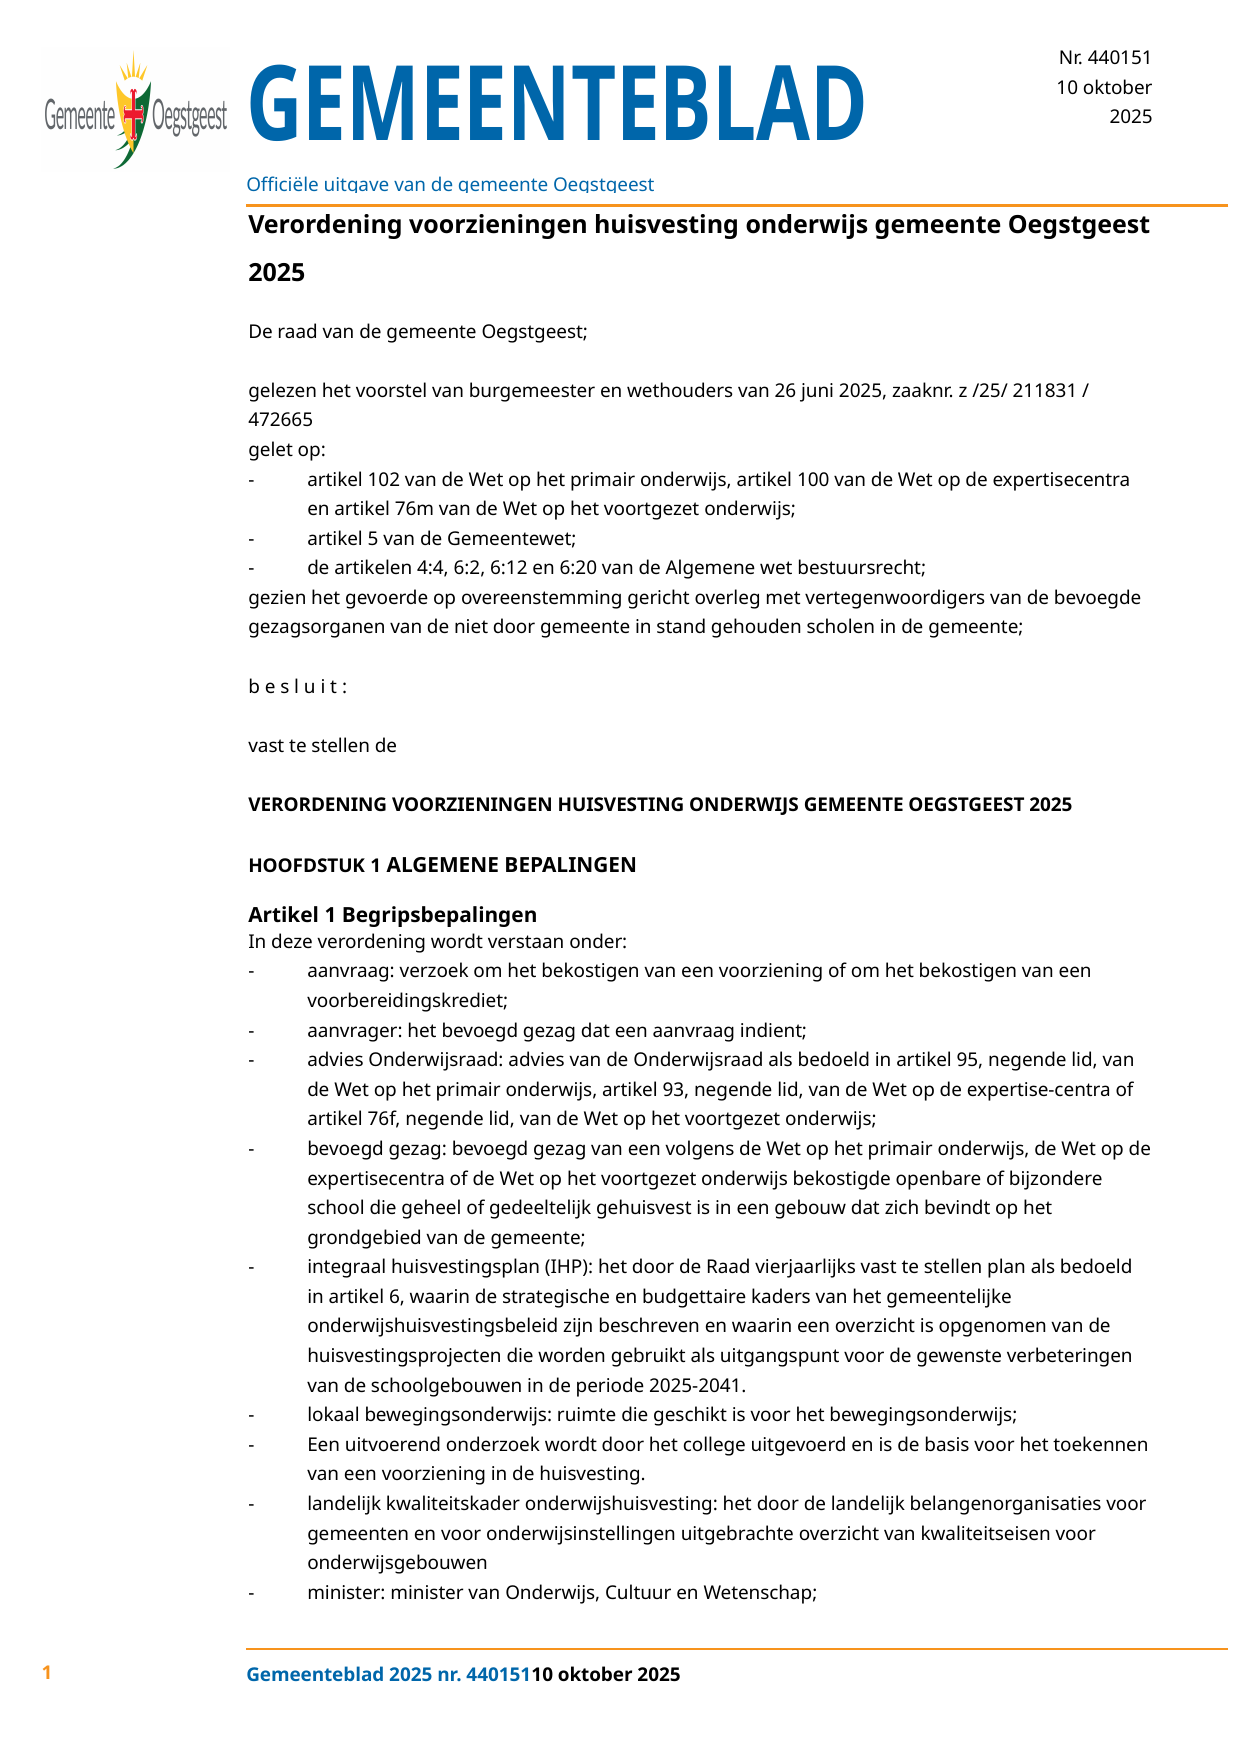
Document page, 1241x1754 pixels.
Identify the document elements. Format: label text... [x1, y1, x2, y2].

list landelijk kwaliteitskader onderwijshuisvesting: het door de landelijk belangenorganisaties voor gemeenten en voor onderwijsinstellingen uitgebrachte overzicht van kwaliteitseisen voor onderwijsgebouwen [248, 1490, 1152, 1575]
list lokaal bewegingsonderwijs: ruimte die geschikt is voor het bewegingsonderwijs; [248, 1401, 1152, 1427]
list artikel 5 van de Gemeentewet; [248, 525, 1152, 551]
text In deze verordening wordt verstaan onder: [248, 928, 1152, 954]
text b e s l u i t : [248, 673, 1152, 699]
text HOOFDSTUK 1 ALGEMENE BEPALINGEN [248, 850, 1152, 879]
text vast te stellen de [248, 732, 1152, 758]
list integraal huisvestingsplan (IHP): het door de Raad vierjaarlijks vast te stellen plan als bedoeld in artikel 6, waarin de strategische en budgettaire kaders van het gemeentelijke onderwijshuisvestingsbeleid zijn beschreven en waarin een overzicht is opgenomen van de huisvestingsprojecten die worden gebruikt als uitgangspunt voor de gewenste verbeteringen van de schoolgebouwen in de periode 2025-2041. [248, 1253, 1152, 1398]
picture [41, 47, 231, 172]
list Een uitvoerend onderzoek wordt door het college uitgevoerd en is de basis voor het toekennen van een voorziening in de huisvesting. [248, 1431, 1152, 1486]
text Artikel 1 Begripsbepalingen [248, 900, 1152, 928]
text gelezen het voorstel van burgemeester en wethouders van 26 juni 2025, zaaknr. z /25/ 211831 / 472665 [248, 377, 1152, 432]
text gelet op: [248, 436, 1152, 462]
list bevoegd gezag: bevoegd gezag van een volgens de Wet op het primair onderwijs, de Wet op de expertisecentra of de Wet op het voortgezet onderwijs bekostigde openbare of bijzondere school die geheel of gedeeltelijk gehuisvest is in een gebouw dat zich bevindt op het grondgebied van de gemeente; [248, 1135, 1152, 1250]
text De raad van de gemeente Oegstgeest; [248, 318, 1152, 344]
text Verordening voorzieningen huisvesting onderwijs gemeente Oegstgeest 2025 [248, 207, 1152, 288]
text gezien het gevoerde op overeenstemming gericht overleg met vertegenwoordigers van de bevoegde gezagsorganen van de niet door gemeente in stand gehouden scholen in de gemeente; [248, 584, 1152, 639]
list advies Onderwijsraad: advies van de Onderwijsraad als bedoeld in artikel 95, negende lid, van de Wet op het primair onderwijs, artikel 93, negende lid, van de Wet op de expertise-centra of artikel 76f, negende lid, van de Wet op het voortgezet onderwijs; [248, 1046, 1152, 1131]
list de artikelen 4:4, 6:2, 6:12 en 6:20 van de Algemene wet bestuursrecht; [248, 554, 1152, 580]
list aanvrager: het bevoegd gezag dat een aanvraag indient; [248, 1017, 1152, 1043]
list minister: minister van Onderwijs, Cultuur en Wetenschap; [248, 1579, 1152, 1605]
list artikel 102 van de Wet op het primair onderwijs, artikel 100 van de Wet op de expertisecentra en artikel 76m van de Wet op het voortgezet onderwijs; [248, 466, 1152, 521]
list aanvraag: verzoek om het bekostigen van een voorziening of om het bekostigen van een voorbereidingskrediet; [248, 958, 1152, 1013]
text VERORDENING VOORZIENINGEN HUISVESTING ONDERWIJS GEMEENTE OEGSTGEEST 2025 [248, 791, 1152, 817]
